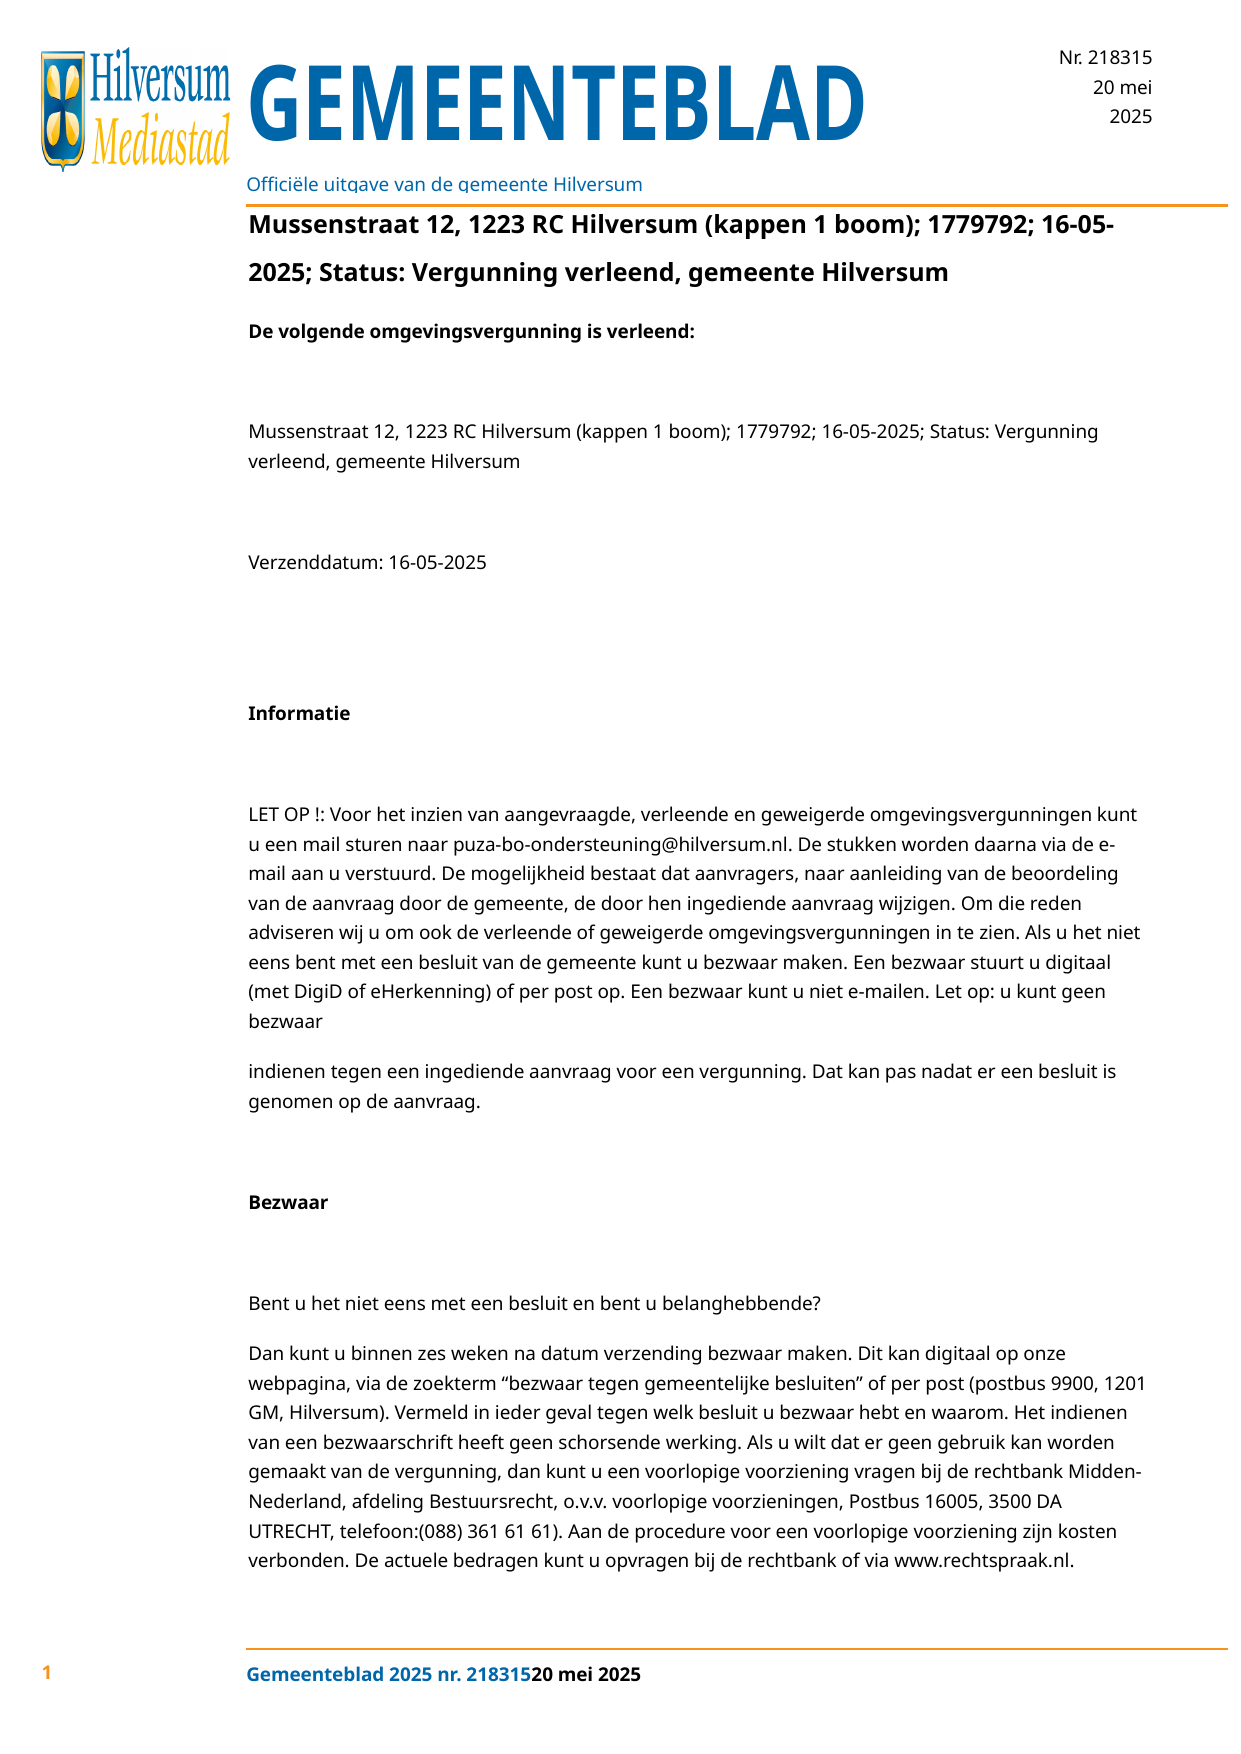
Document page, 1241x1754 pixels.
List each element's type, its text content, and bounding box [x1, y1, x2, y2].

text De volgende omgevingsvergunning is verleend: [248, 318, 1152, 344]
text LET OP !: Voor het inzien van aangevraagde, verleende en geweigerde omgevingsvergunningen kunt u een mail sturen naar puza-bo-ondersteuning@hilversum.nl. De stukken worden daarna via de e-mail aan u verstuurd. De mogelijkheid bestaat dat aanvragers, naar aanleiding van de beoordeling van de aanvraag door de gemeente, de door hen ingediende aanvraag wijzigen. Om die reden adviseren wij u om ook de verleende of geweigerde omgevingsvergunningen in te zien. Als u het niet eens bent met een besluit van de gemeente kunt u bezwaar maken. Een bezwaar stuurt u digitaal (met DigiD of eHerkenning) of per post op. Een bezwaar kunt u niet e-mailen. Let op: u kunt geen bezwaar [248, 801, 1152, 1034]
text indienen tegen een ingediende aanvraag voor een vergunning. Dat kan pas nadat er een besluit is genomen op de aanvraag. [248, 1059, 1152, 1114]
text Verzenddatum: 16-05-2025 [248, 549, 1152, 575]
text Dan kunt u binnen zes weken na datum verzending bezwaar maken. Dit kan digitaal op onze webpagina, via de zoekterm “bezwaar tegen gemeentelijke besluiten” of per post (postbus 9900, 1201 GM, Hilversum). Vermeld in ieder geval tegen welk besluit u bezwaar hebt en waarom. Het indienen van een bezwaarschrift heeft geen schorsende werking. Als u wilt dat er geen gebruik kan worden gemaakt van de vergunning, dan kunt u een voorlopige voorziening vragen bij de rechtbank Midden-Nederland, afdeling Bestuursrecht, o.v.v. voorlopige voorzieningen, Postbus 16005, 3500 DA UTRECHT, telefoon:(088) 361 61 61). Aan de procedure voor een voorlopige voorziening zijn kosten verbonden. De actuele bedragen kunt u opvragen bij de rechtbank of via www.rechtspraak.nl. [248, 1340, 1152, 1573]
text Bezwaar [248, 1189, 1152, 1215]
text Mussenstraat 12, 1223 RC Hilversum (kappen 1 boom); 1779792; 16-05-2025; Status: Vergunning verleend, gemeente Hilversum [248, 419, 1152, 474]
text Informatie [248, 700, 1152, 726]
picture [41, 47, 231, 172]
text Bent u het niet eens met een besluit en bent u belanghebbende? [248, 1290, 1152, 1316]
text Mussenstraat 12, 1223 RC Hilversum (kappen 1 boom); 1779792; 16-05-2025; Status: Vergunning verleend, gemeente Hilversum [248, 207, 1152, 288]
